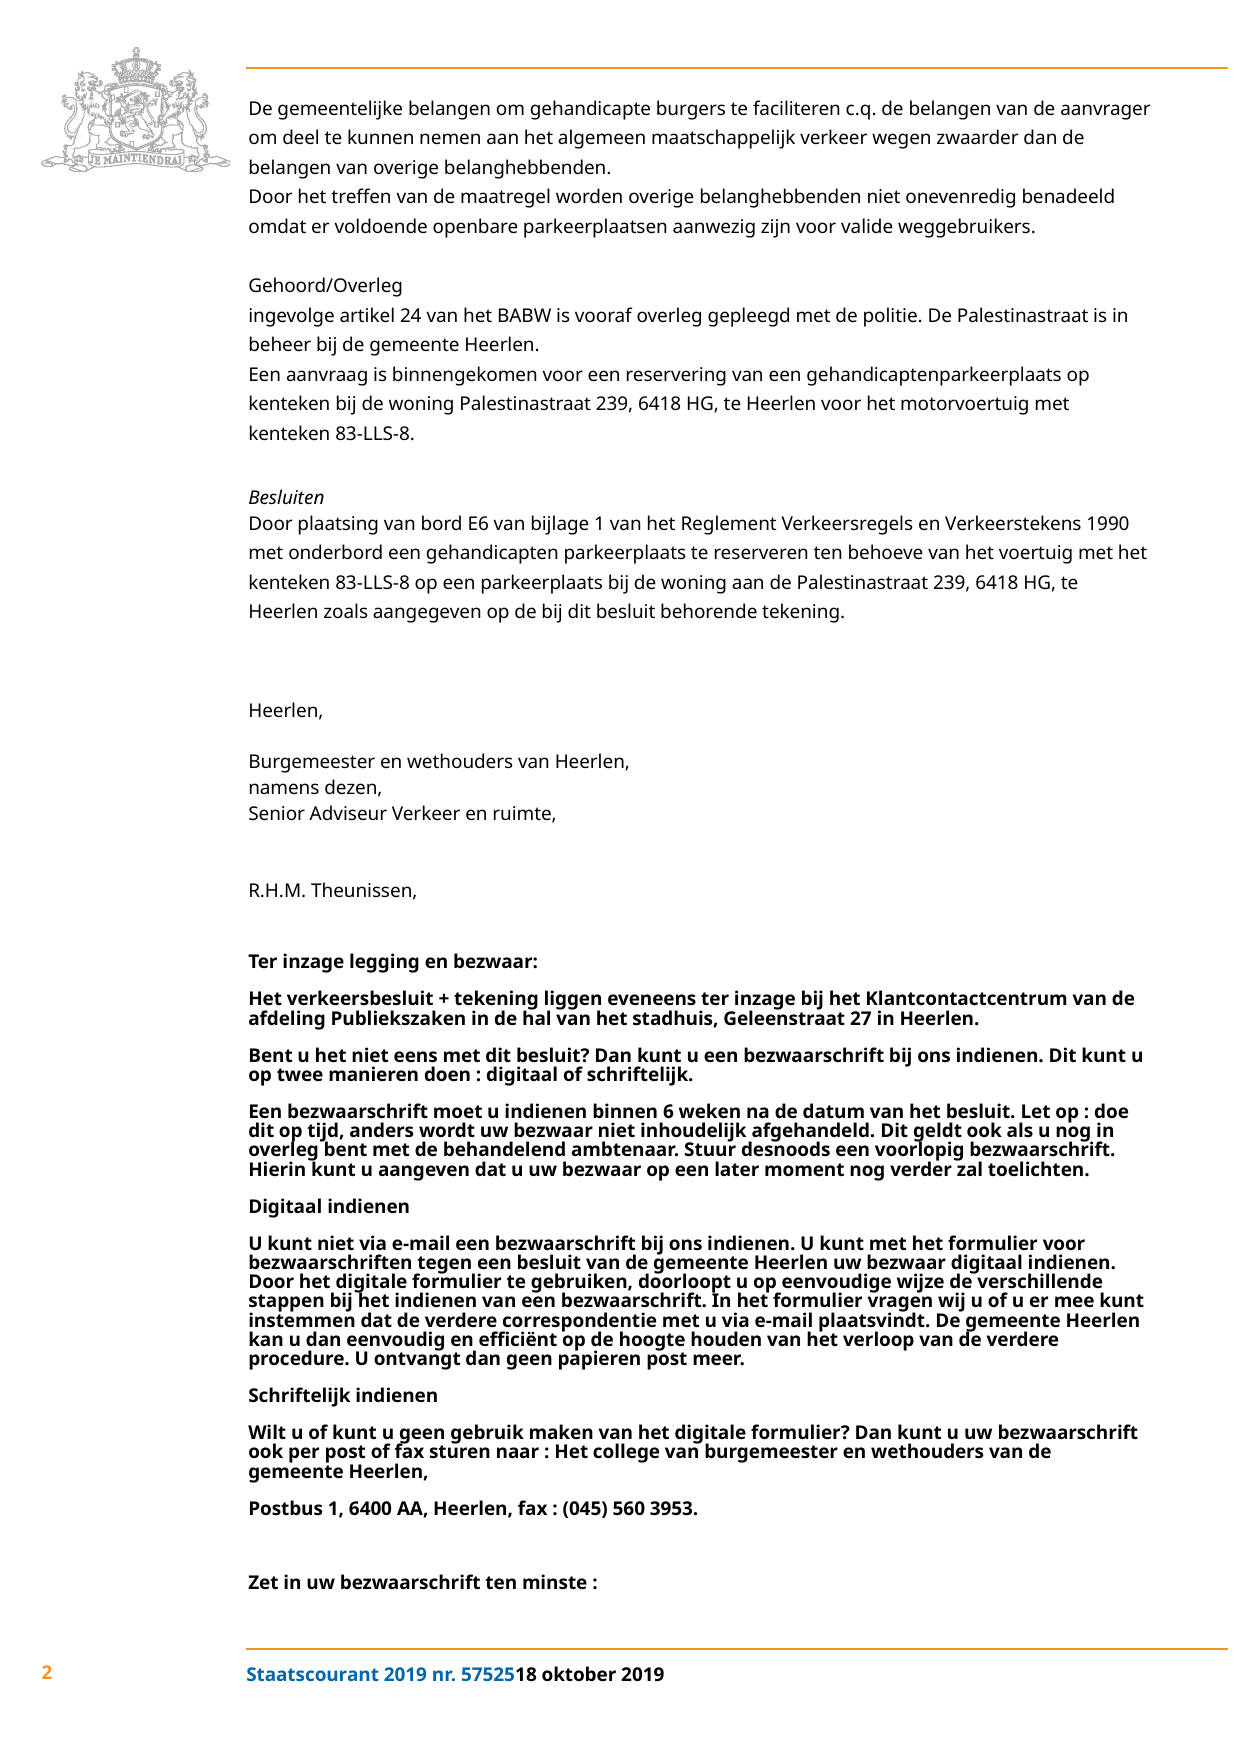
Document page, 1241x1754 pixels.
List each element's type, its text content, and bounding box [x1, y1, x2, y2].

text Schriftelijk indienen [248, 1387, 1152, 1406]
text ingevolge artikel 24 van het BABW is vooraf overleg gepleegd met de politie. De Palestinastraat is in beheer bij de gemeente Heerlen. [248, 302, 1152, 357]
text Ter inzage legging en bezwaar: [248, 953, 1152, 973]
text Digitaal indienen [248, 1198, 1152, 1217]
text namens dezen, [248, 774, 1152, 800]
text Bent u het niet eens met dit besluit? Dan kunt u een bezwaarschrift bij ons indienen. Dit kunt u op twee manieren doen : digitaal of schriftelijk. [248, 1047, 1152, 1085]
text Door het treffen van de maatregel worden overige belanghebbenden niet onevenredig benadeeld omdat er voldoende openbare parkeerplaatsen aanwezig zijn voor valide weggebruikers. [248, 183, 1152, 239]
text Gehoord/Overleg [248, 272, 1152, 298]
text Besluiten [248, 484, 1152, 510]
text Wilt u of kunt u geen gebruik maken van het digitale formulier? Dan kunt u uw bezwaarschrift ook per post of fax sturen naar : Het college van burgemeester en wethouders van de gemeente Heerlen, [248, 1424, 1152, 1482]
text Postbus 1, 6400 AA, Heerlen, fax : (045) 560 3953. [248, 1500, 1152, 1519]
picture [41, 47, 231, 172]
text Burgemeester en wethouders van Heerlen, [248, 748, 1152, 774]
text R.H.M. Theunissen, [248, 877, 1152, 903]
text Een bezwaarschrift moet u indienen binnen 6 weken na de datum van het besluit. Let op : doe dit op tijd, anders wordt uw bezwaar niet inhoudelijk afgehandeld. Dit geldt ook als u nog in overleg bent met de behandelend ambtenaar. Stuur desnoods een voorlopig bezwaarschrift. Hierin kunt u aangeven dat u uw bezwaar op een later moment nog verder zal toelichten. [248, 1103, 1152, 1180]
text Een aanvraag is binnengekomen voor een reservering van een gehandicaptenparkeerplaats op kenteken bij de woning Palestinastraat 239, 6418 HG, te Heerlen voor het motorvoertuig met kenteken 83-LLS-8. [248, 361, 1152, 446]
text Zet in uw bezwaarschrift ten minste : [248, 1574, 1152, 1593]
text Senior Adviseur Verkeer en ruimte, [248, 800, 1152, 826]
text Het verkeersbesluit + tekening liggen eveneens ter inzage bij het Klantcontactcentrum van de afdeling Publiekszaken in de hal van het stadhuis, Geleenstraat 27 in Heerlen. [248, 990, 1152, 1029]
text U kunt niet via e-mail een bezwaarschrift bij ons indienen. U kunt met het formulier voor bezwaarschriften tegen een besluit van de gemeente Heerlen uw bezwaar digitaal indienen. Door het digitale formulier te gebruiken, doorloopt u op eenvoudige wijze de verschillende stappen bij het indienen van een bezwaarschrift. In het formulier vragen wij u of u er mee kunt instemmen dat de verdere correspondentie met u via e-mail plaatsvindt. De gemeente Heerlen kan u dan eenvoudig en efficiënt op de hoogte houden van het verloop van de verdere procedure. U ontvangt dan geen papieren post meer. [248, 1234, 1152, 1369]
text Heerlen, [248, 697, 1152, 723]
text De gemeentelijke belangen om gehandicapte burgers te faciliteren c.q. de belangen van de aanvrager om deel te kunnen nemen aan het algemeen maatschappelijk verkeer wegen zwaarder dan de belangen van overige belanghebbenden. [248, 95, 1152, 180]
text Door plaatsing van bord E6 van bijlage 1 van het Reglement Verkeersregels en Verkeerstekens 1990 met onderbord een gehandicapten parkeerplaats te reserveren ten behoeve van het voertuig met het kenteken 83-LLS-8 op een parkeerplaats bij de woning aan de Palestinastraat 239, 6418 HG, te Heerlen zoals aangegeven op de bij dit besluit behorende tekening. [248, 510, 1152, 624]
